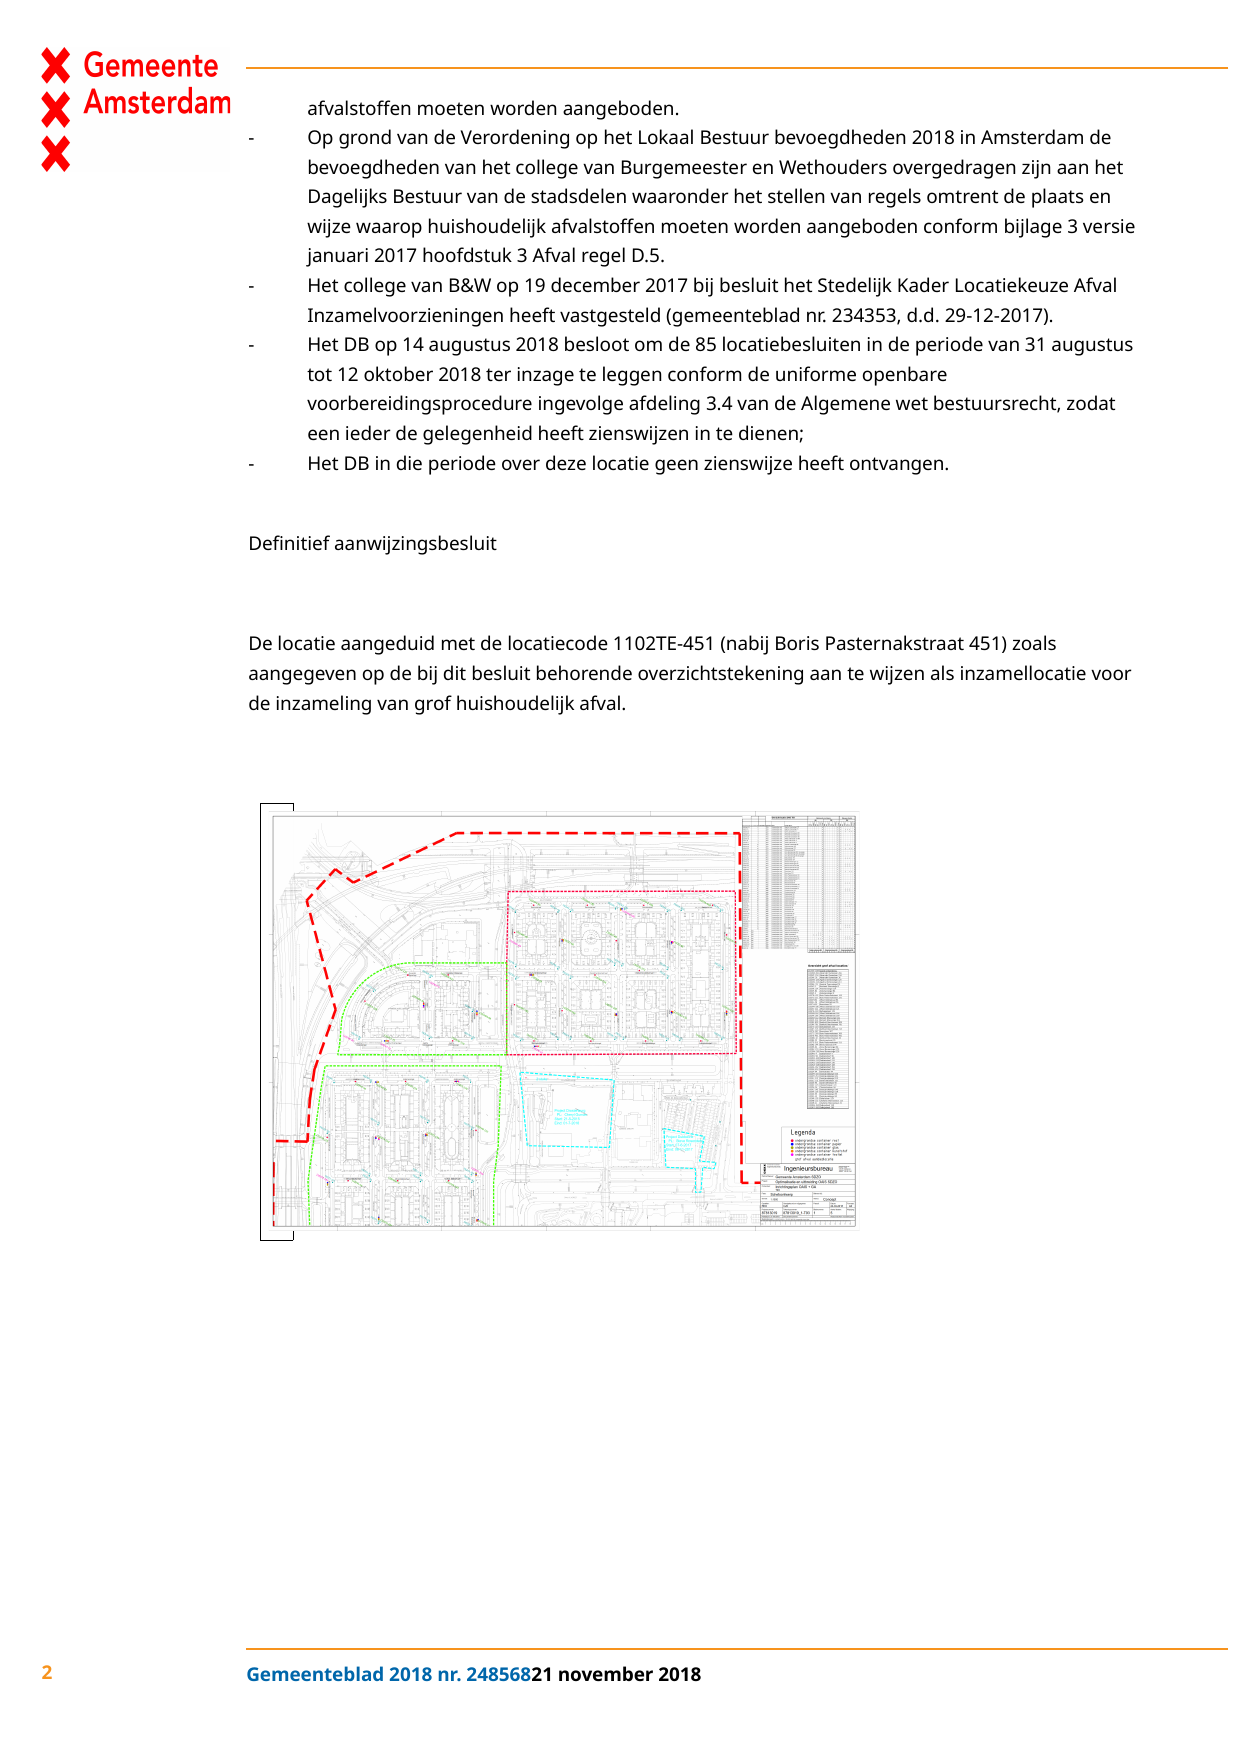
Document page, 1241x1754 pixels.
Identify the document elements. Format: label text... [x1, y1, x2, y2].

list afvalstoffen moeten worden aangeboden. [248, 95, 1152, 121]
list Het college van B&W op 19 december 2017 bij besluit het Stedelijk Kader Locatiekeuze Afval Inzamelvoorzieningen heeft vastgesteld (gemeenteblad nr. 234353, d.d. 29-12-2017). [248, 272, 1152, 328]
list Het DB op 14 augustus 2018 besloot om de 85 locatiebesluiten in de periode van 31 augustus tot 12 oktober 2018 ter inzage te leggen conform de uniforme openbare voorbereidingsprocedure ingevolge afdeling 3.4 van de Algemene wet bestuursrecht, zodat een ieder de gelegenheid heeft zienswijzen in te dienen; [248, 331, 1152, 446]
text Definitief aanwijzingsbesluit [248, 530, 1152, 556]
list Op grond van de Verordening op het Lokaal Bestuur bevoegdheden 2018 in Amsterdam de bevoegdheden van het college van Burgemeester en Wethouders overgedragen zijn aan het Dagelijks Bestuur van de stadsdelen waaronder het stellen van regels omtrent de plaats en wijze waarop huishoudelijk afvalstoffen moeten worden aangeboden conform bijlage 3 versie januari 2017 hoofdstuk 3 Afval regel D.5. [248, 124, 1152, 268]
picture [268, 811, 860, 1231]
text De locatie aangeduid met de locatiecode 1102TE-451 (nabij Boris Pasternakstraat 451) zoals aangegeven op de bij dit besluit behorende overzichtstekening aan te wijzen als inzamellocatie voor de inzameling van grof huishoudelijk afval. [248, 631, 1152, 716]
picture [41, 47, 231, 172]
list Het DB in die periode over deze locatie geen zienswijze heeft ontvangen. [248, 450, 1152, 476]
